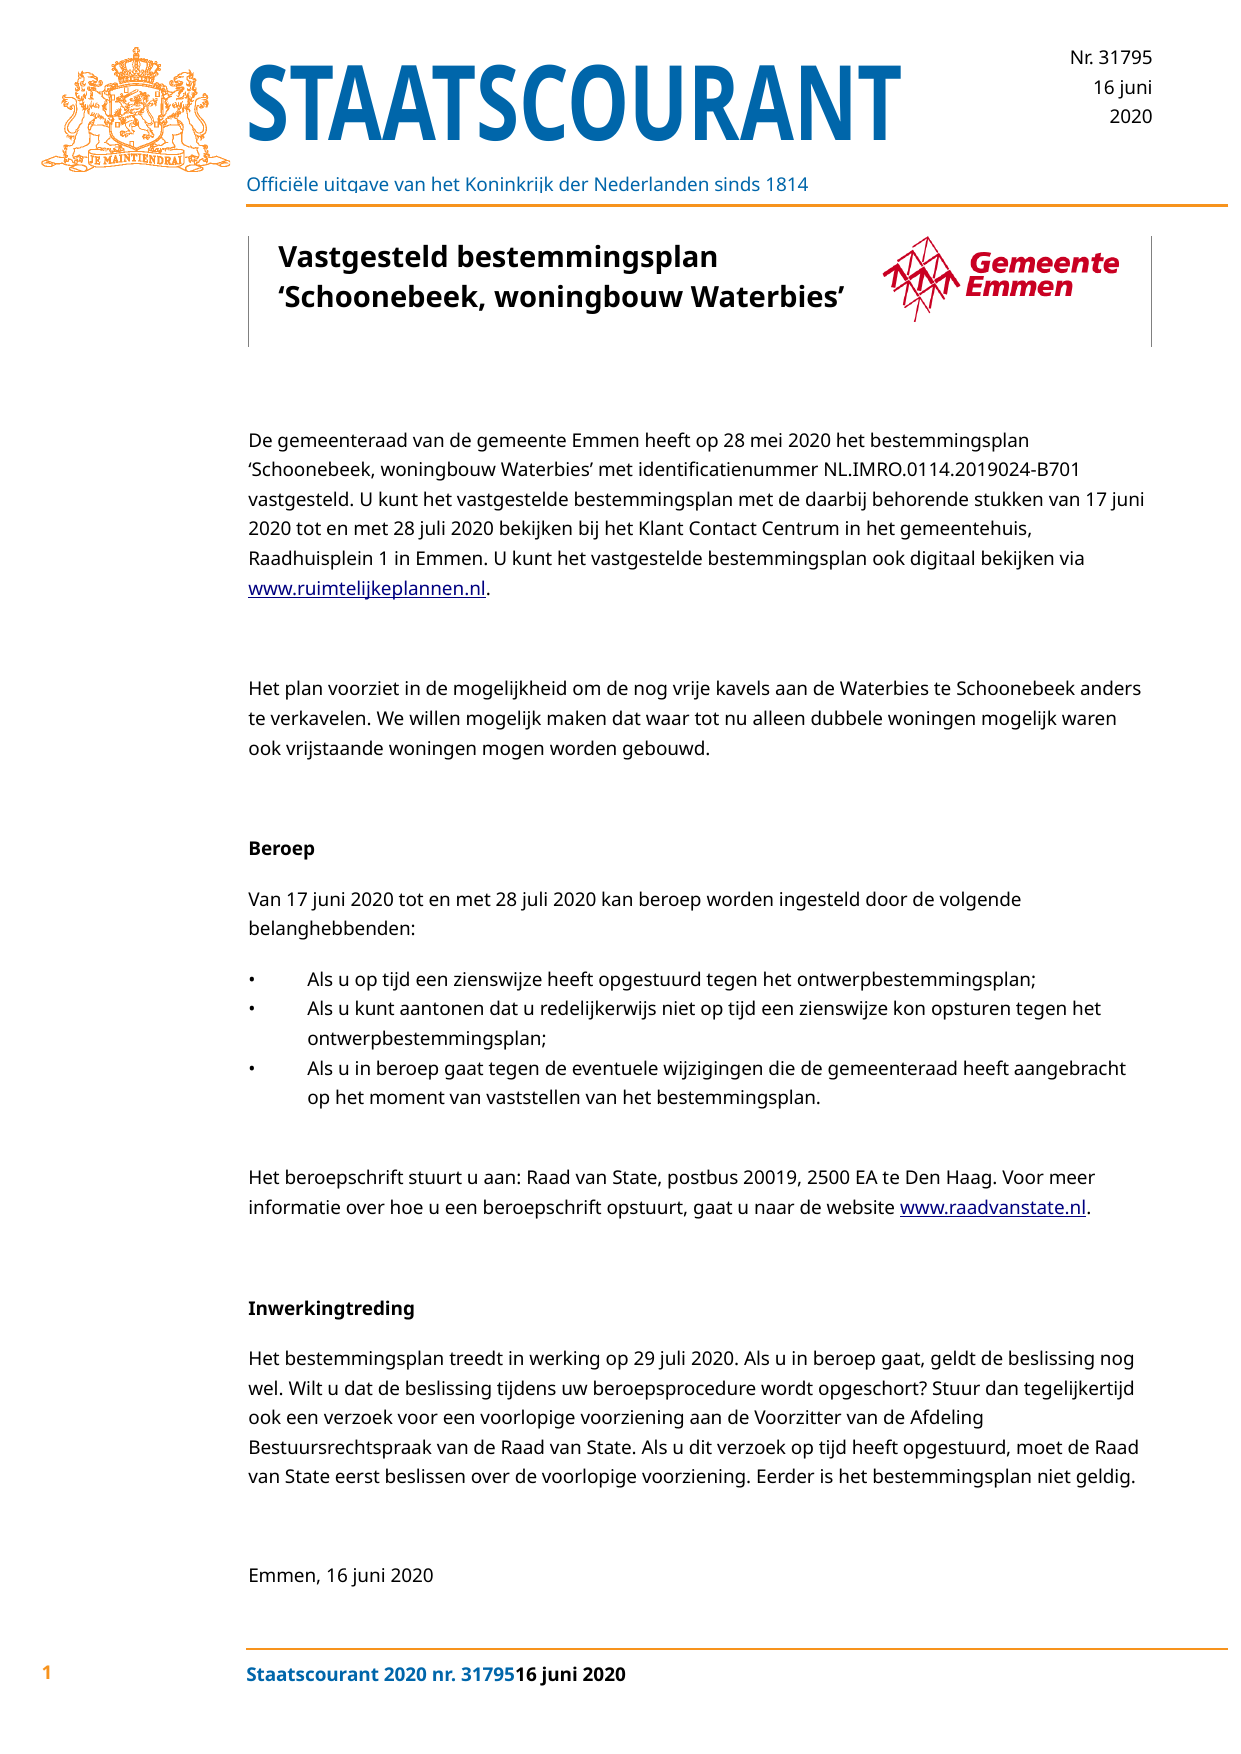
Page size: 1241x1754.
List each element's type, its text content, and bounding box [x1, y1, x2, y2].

text De gemeenteraad van de gemeente Emmen heeft op 28 mei 2020 het bestemmingsplan ‘Schoonebeek, woningbouw Waterbies’ met identificatienummer NL.IMRO.0114.2019024-B701 vastgesteld. U kunt het vastgestelde bestemmingsplan met de daarbij behorende stukken van 17 juni 2020 tot en met 28 juli 2020 bekijken bij het Klant Contact Centrum in het gemeentehuis, Raadhuisplein 1 in Emmen. U kunt het vastgestelde bestemmingsplan ook digitaal bekijken via www.ruimtelijkeplannen.nl. [248, 427, 1152, 601]
text Het bestemmingsplan treedt in werking op 29 juli 2020. Als u in beroep gaat, geldt de beslissing nog wel. Wilt u dat de beslissing tijdens uw beroepsprocedure wordt opgeschort? Stuur dan tegelijkertijd ook een verzoek voor een voorlopige voorziening aan de Voorzitter van de Afdeling Bestuursrechtspraak van de Raad van State. Als u dit verzoek op tijd heeft opgestuurd, moet de Raad van State eerst beslissen over de voorlopige voorziening. Eerder is het bestemmingsplan niet geldig. [248, 1345, 1152, 1489]
text Het beroepschrift stuurt u aan: Raad van State, postbus 20019, 2500 EA te Den Haag. Voor meer informatie over hoe u een beroepschrift opstuurt, gaat u naar de website www.raadvanstate.nl. [248, 1164, 1152, 1220]
picture [41, 47, 231, 172]
list Als u in beroep gaat tegen de eventuele wijzigingen die de gemeenteraad heeft aangebracht op het moment van vaststellen van het bestemmingsplan. [248, 1055, 1152, 1110]
table_header [850, 236, 1151, 347]
text Het plan voorziet in de mogelijkheid om de nog vrije kavels aan de Waterbies te Schoonebeek anders te verkavelen. We willen mogelijk maken dat waar tot nu alleen dubbele woningen mogelijk waren ook vrijstaande woningen mogen worden gebouwd. [248, 676, 1152, 761]
table_header Vastgesteld bestemmingsplan ‘Schoonebeek, woningbouw Waterbies’ [249, 236, 850, 347]
picture [882, 236, 1119, 322]
text Beroep [248, 836, 1152, 861]
text Van 17 juni 2020 tot en met 28 juli 2020 kan beroep worden ingesteld door de volgende belanghebbenden: [248, 886, 1152, 941]
text Inwerkingtreding [248, 1295, 1152, 1321]
text Emmen, 16 juni 2020 [248, 1562, 1152, 1587]
list Als u kunt aantonen dat u redelijkerwijs niet op tijd een zienswijze kon opsturen tegen het ontwerpbestemmingsplan; [248, 996, 1152, 1051]
list Als u op tijd een zienswijze heeft opgestuurd tegen het ontwerpbestemmingsplan; [248, 966, 1152, 992]
